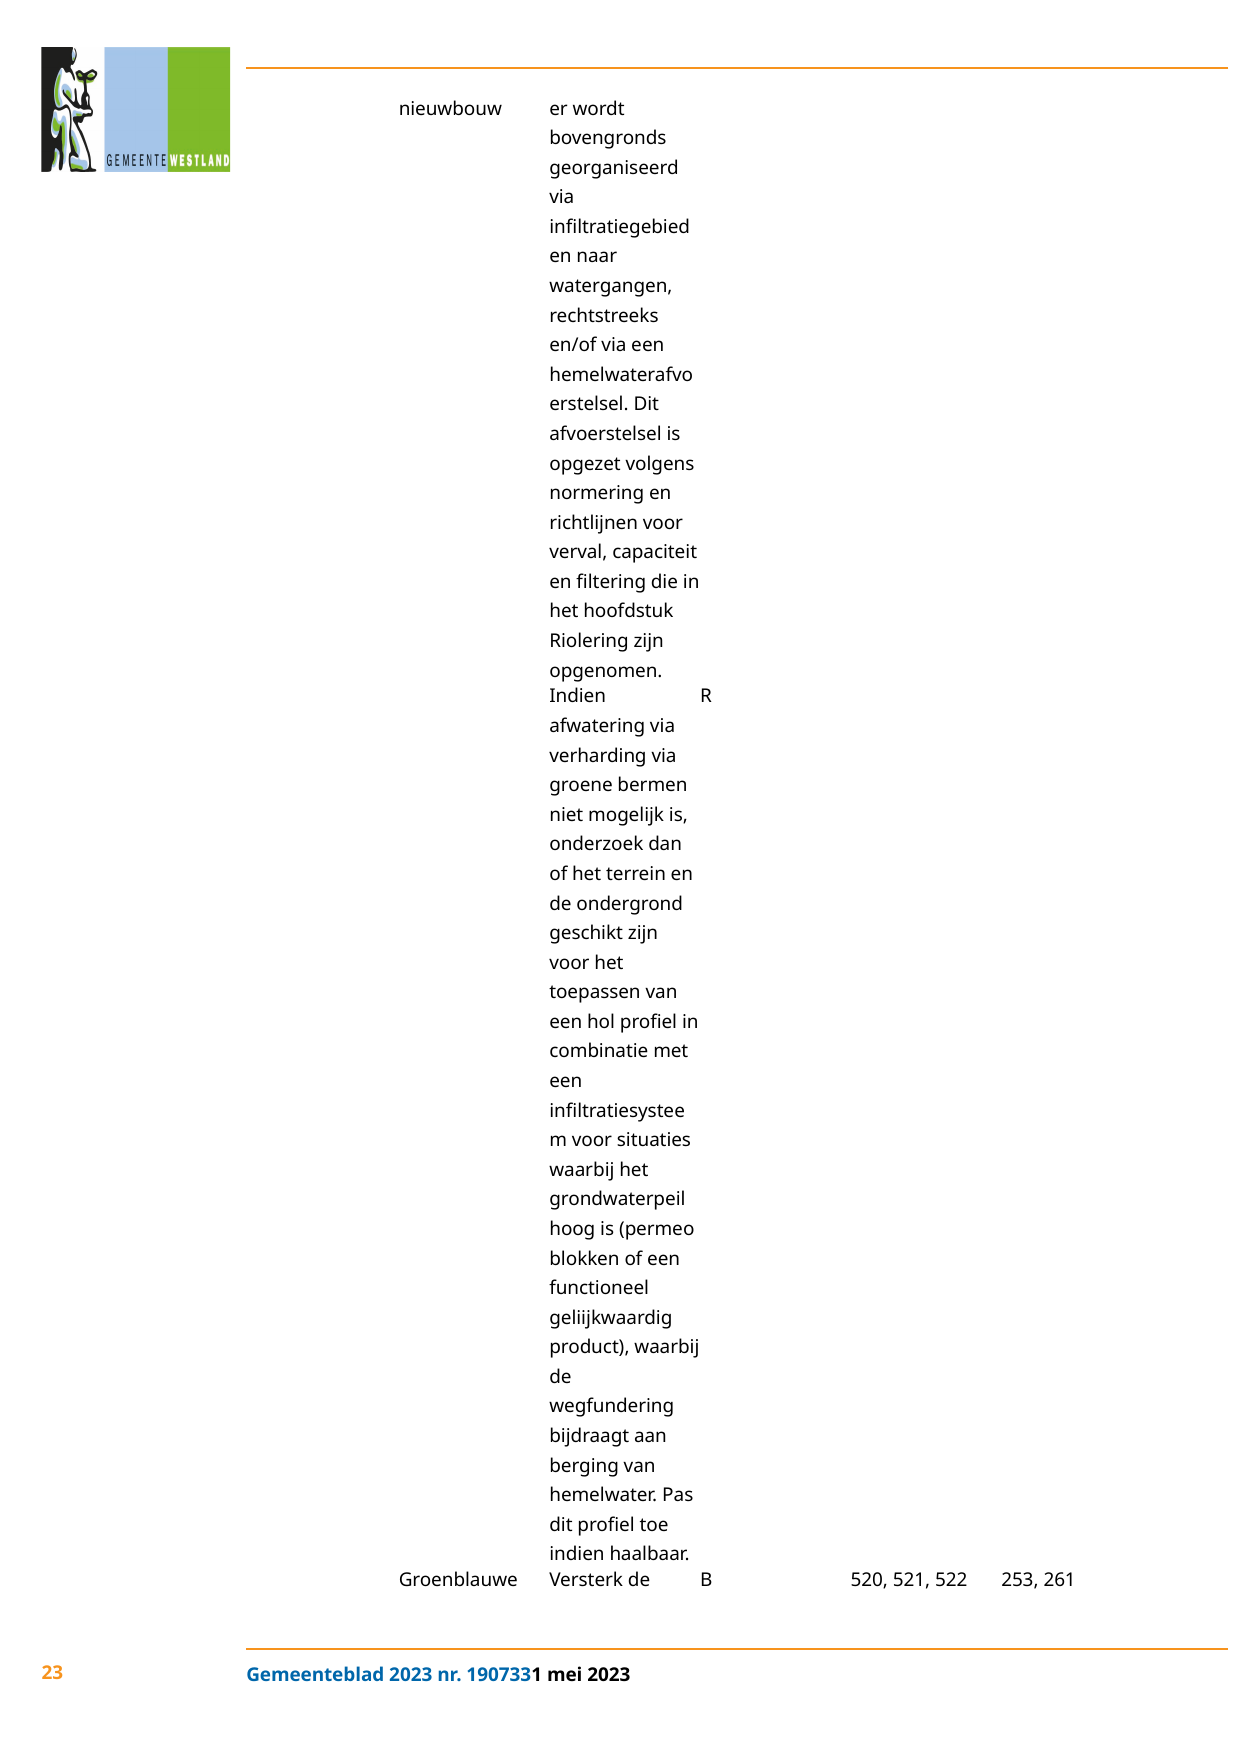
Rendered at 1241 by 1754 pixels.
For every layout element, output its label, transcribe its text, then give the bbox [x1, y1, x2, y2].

table_cell [248, 683, 398, 1566]
table_cell [248, 1566, 398, 1592]
table_cell B [700, 1566, 850, 1592]
table_cell [850, 95, 1001, 683]
table_cell Groenblauwe [399, 1566, 549, 1592]
table_cell [248, 95, 398, 683]
table_cell nieuwbouw [399, 95, 549, 683]
table_cell 253, 261 [1001, 1566, 1152, 1592]
picture [41, 47, 231, 172]
table_cell Indien afwatering via verharding via groene bermen niet mogelijk is, onderzoek dan of het terrein en de ondergrond geschikt zijn voor het toepassen van een hol profiel in combinatie met een infiltratiesysteem voor situaties waarbij het grondwaterpeil hoog is (permeo blokken of een functioneel geliijkwaardig product), waarbij de wegfundering bijdraagt aan berging van hemelwater. Pas dit profiel toe indien haalbaar. [549, 683, 700, 1566]
table_cell [700, 95, 850, 683]
table_cell [1001, 95, 1152, 683]
table_cell er wordt bovengronds georganiseerd via infiltratiegebieden naar watergangen, rechtstreeks en/of via een hemelwaterafvoerstelsel. Dit afvoerstelsel is opgezet volgens normering en richtlijnen voor verval, capaciteit en filtering die in het hoofdstuk Riolering zijn opgenomen. [549, 95, 700, 683]
table_cell [399, 683, 549, 1566]
table_cell [1001, 683, 1152, 1566]
table_cell 520, 521, 522 [850, 1566, 1001, 1592]
table_cell R [700, 683, 850, 1566]
table_cell Versterk de [549, 1566, 700, 1592]
table_cell [850, 683, 1001, 1566]
